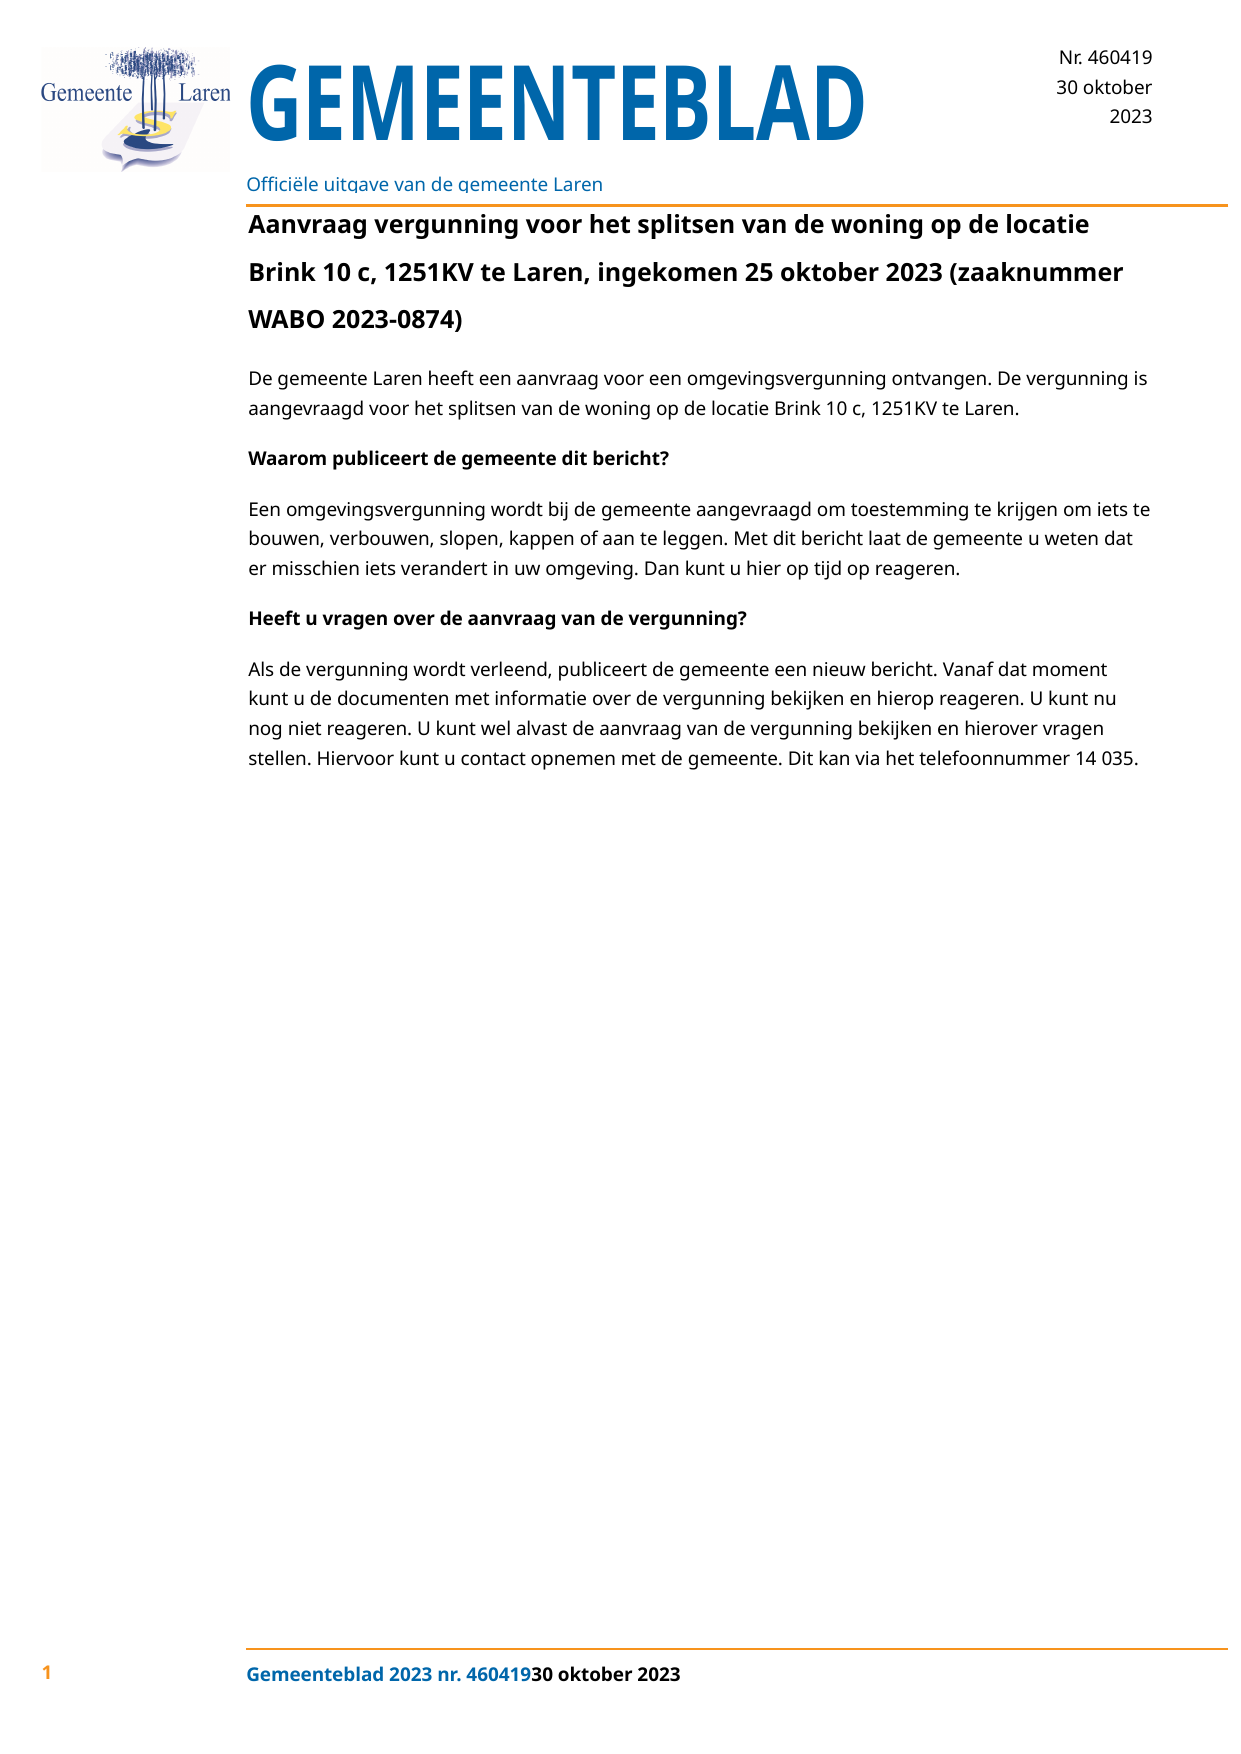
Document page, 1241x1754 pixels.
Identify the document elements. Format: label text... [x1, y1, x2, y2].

text Aanvraag vergunning voor het splitsen van de woning op de locatie Brink 10 c, 1251KV te Laren, ingekomen 25 oktober 2023 (zaaknummer WABO 2023-0874) [248, 207, 1152, 336]
text De gemeente Laren heeft een aanvraag voor een omgevingsvergunning ontvangen. De vergunning is aangevraagd voor het splitsen van de woning op de locatie Brink 10 c, 1251KV te Laren. [248, 366, 1152, 421]
text Als de vergunning wordt verleend, publiceert de gemeente een nieuw bericht. Vanaf dat moment kunt u de documenten met informatie over de vergunning bekijken en hierop reageren. U kunt nu nog niet reageren. U kunt wel alvast de aanvraag van de vergunning bekijken en hierover vragen stellen. Hiervoor kunt u contact opnemen met de gemeente. Dit kan via het telefoonnummer 14 035. [248, 656, 1152, 770]
text Een omgevingsvergunning wordt bij de gemeente aangevraagd om toestemming te krijgen om iets te bouwen, verbouwen, slopen, kappen of aan te leggen. Met dit bericht laat de gemeente u weten dat er misschien iets verandert in uw omgeving. Dan kunt u hier op tijd op reageren. [248, 496, 1152, 581]
text Heeft u vragen over de aanvraag van de vergunning? [248, 606, 1152, 631]
picture [41, 47, 231, 172]
text Waarom publiceert de gemeente dit bericht? [248, 446, 1152, 471]
